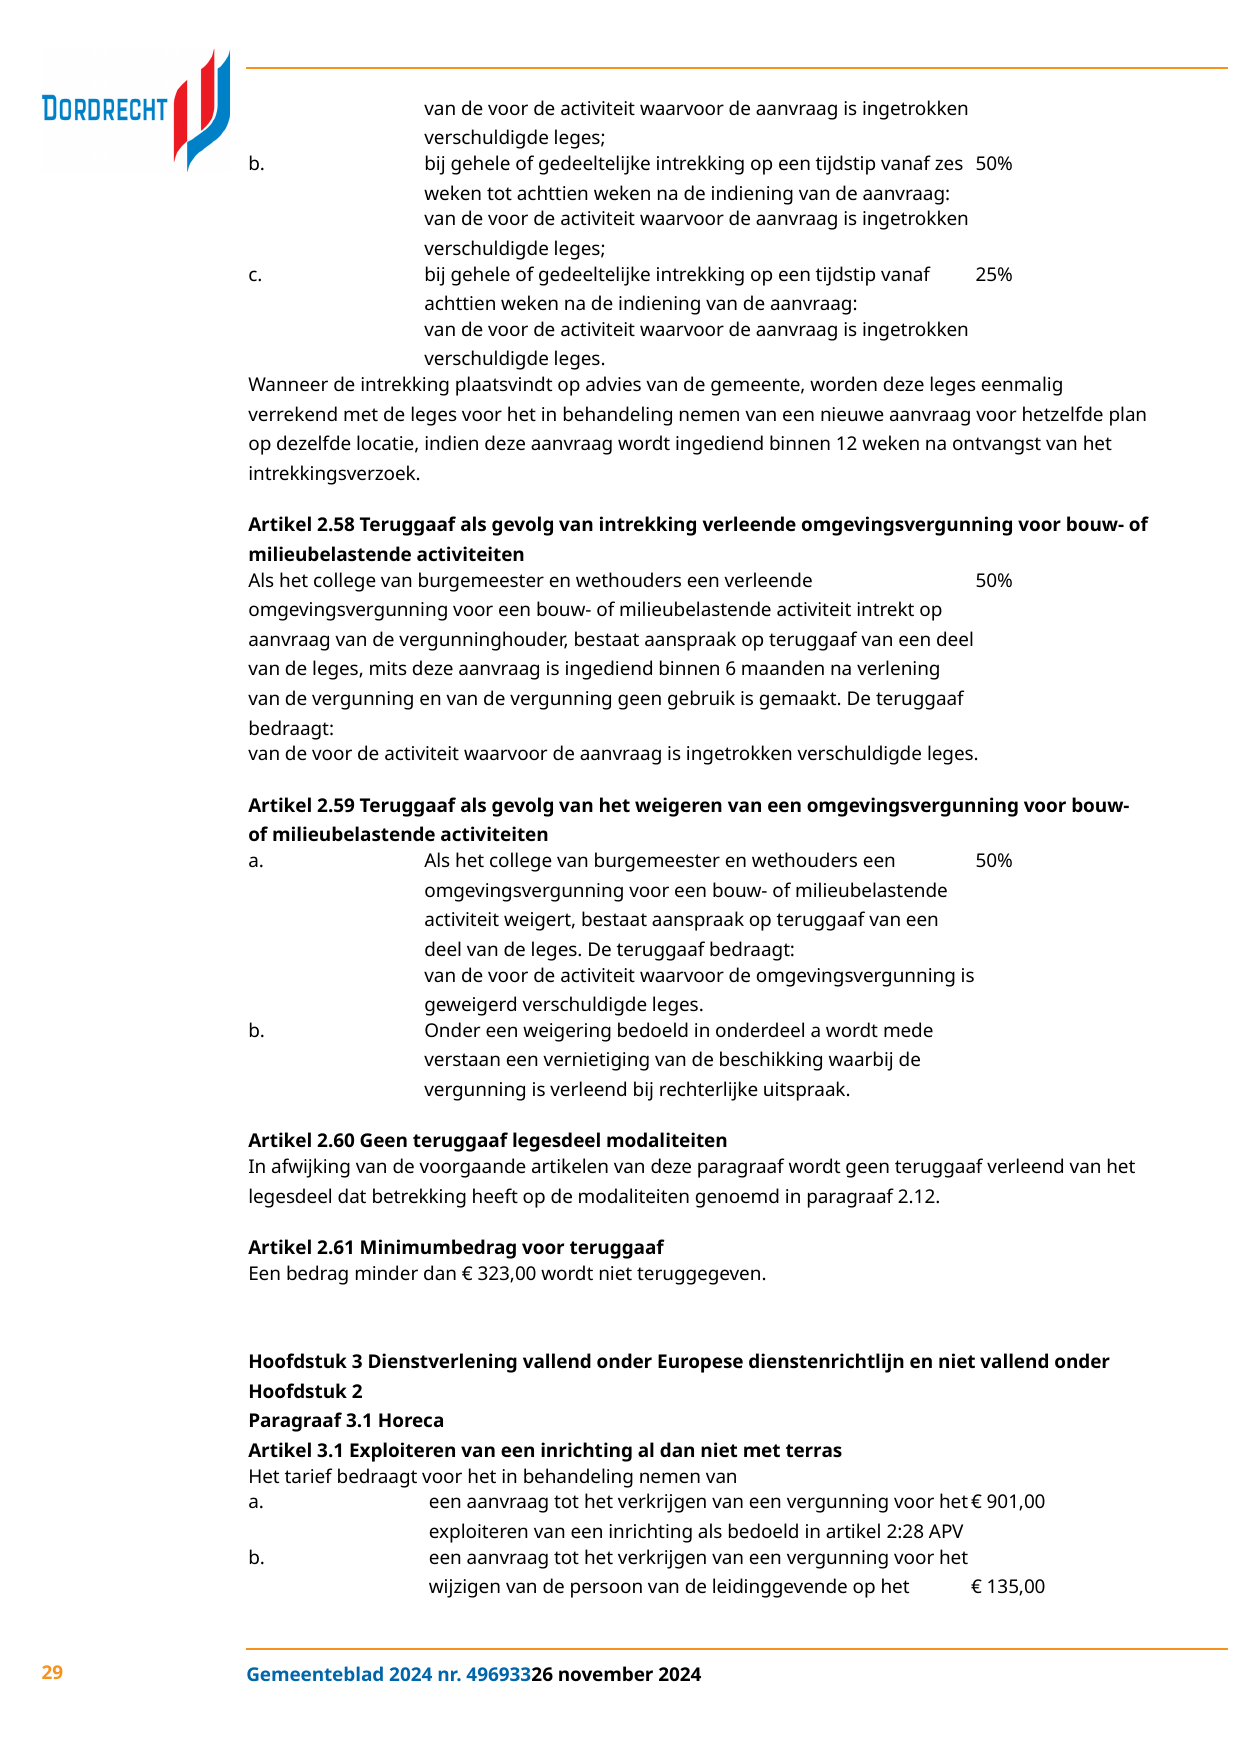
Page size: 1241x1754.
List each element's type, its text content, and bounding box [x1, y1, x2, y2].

table_header [971, 1437, 1152, 1463]
table_cell van de voor de activiteit waarvoor de omgevingsvergunning is geweigerd verschuldigde leges. [424, 962, 975, 1017]
table_header Artikel 3.1 Exploiteren van een inrichting al dan niet met terras [248, 1437, 971, 1463]
table_cell bij gehele of gedeeltelijke intrekking op een tijdstip vanaf zes weken tot achttien weken na de indiening van de aanvraag: [424, 150, 975, 205]
table_cell Wanneer de intrekking plaatsvindt op advies van de gemeente, worden deze leges eenmalig verrekend met de leges voor het in behandeling nemen van een nieuwe aanvraag voor hetzelfde plan op dezelfde locatie, indien deze aanvraag wordt ingediend binnen 12 weken na ontvangst van het intrekkingsverzoek. [248, 371, 1152, 486]
table_cell Onder een weigering bedoeld in onderdeel a wordt mede verstaan een vernietiging van de beschikking waarbij de vergunning is verleend bij rechterlijke uitspraak. [424, 1017, 975, 1102]
table_cell een aanvraag tot het verkrijgen van een vergunning voor het exploiteren van een inrichting als bedoeld in artikel 2:28 APV [429, 1489, 971, 1544]
table_cell [248, 1102, 1152, 1128]
table_cell 50% [975, 150, 1152, 205]
table_cell € 901,00 [971, 1489, 1152, 1544]
table_cell Artikel 2.58 Teruggaaf als gevolg van intrekking verleende omgevingsvergunning voor bouw- of milieubelastende activiteiten [248, 512, 1152, 567]
table_cell 50% [975, 567, 1152, 741]
table_cell [975, 95, 1152, 150]
text Hoofdstuk 3 Dienstverlening vallend onder Europese dienstenrichtlijn en niet vallend onder Hoofdstuk 2 [248, 1348, 1152, 1404]
table_cell [975, 205, 1152, 261]
table_cell [975, 316, 1152, 371]
table_cell [248, 1209, 1152, 1234]
table_cell van de voor de activiteit waarvoor de aanvraag is ingetrokken verschuldigde leges. [248, 741, 1152, 766]
table_cell Als het college van burgemeester en wethouders een omgevingsvergunning voor een bouw- of milieubelastende activiteit weigert, bestaat aanspraak op teruggaaf van een deel van de leges. De teruggaaf bedraagt: [424, 847, 975, 962]
table_cell [975, 1017, 1152, 1102]
table_cell b. [248, 1017, 424, 1102]
table_cell [248, 205, 424, 261]
table_cell [248, 486, 1152, 512]
table_cell € 135,00 [971, 1544, 1152, 1599]
table_cell een aanvraag tot het verkrijgen van een vergunning voor het wijzigen van de persoon van de leidinggevende op het [429, 1544, 971, 1599]
table_cell a. [248, 847, 424, 962]
table_cell bij gehele of gedeeltelijke intrekking op een tijdstip vanaf achttien weken na de indiening van de aanvraag: [424, 261, 975, 316]
table_cell van de voor de activiteit waarvoor de aanvraag is ingetrokken verschuldigde leges. [424, 316, 975, 371]
table_cell [248, 766, 1152, 792]
table_cell Een bedrag minder dan € 323,00 wordt niet teruggegeven. [248, 1260, 1152, 1286]
table_cell Artikel 2.59 Teruggaaf als gevolg van het weigeren van een omgevingsvergunning voor bouw- of milieubelastende activiteiten [248, 792, 1152, 847]
table_cell [248, 962, 424, 1017]
table_cell 50% [975, 847, 1152, 962]
picture [41, 47, 231, 172]
text Paragraaf 3.1 Horeca [248, 1407, 1152, 1433]
table_cell Het tarief bedraagt voor het in behandeling nemen van [248, 1463, 971, 1489]
table_cell b. [248, 150, 424, 205]
table_cell [975, 962, 1152, 1017]
table_cell [248, 316, 424, 371]
table_cell [248, 95, 424, 150]
table_cell b. [248, 1544, 429, 1599]
table_cell Artikel 2.60 Geen teruggaaf legesdeel modaliteiten [248, 1128, 1152, 1153]
table_cell a. [248, 1489, 429, 1544]
table_cell In afwijking van de voorgaande artikelen van deze paragraaf wordt geen teruggaaf verleend van het legesdeel dat betrekking heeft op de modaliteiten genoemd in paragraaf 2.12. [248, 1154, 1152, 1209]
table_cell Als het college van burgemeester en wethouders een verleende omgevingsvergunning voor een bouw- of milieubelastende activiteit intrekt op aanvraag van de vergunninghouder, bestaat aanspraak op teruggaaf van een deel van de leges, mits deze aanvraag is ingediend binnen 6 maanden na verlening van de vergunning en van de vergunning geen gebruik is gemaakt. De teruggaaf bedraagt: [248, 567, 975, 741]
table_cell 25% [975, 261, 1152, 316]
table_cell van de voor de activiteit waarvoor de aanvraag is ingetrokken verschuldigde leges; [424, 95, 975, 150]
table_cell Artikel 2.61 Minimumbedrag voor teruggaaf [248, 1235, 1152, 1260]
table_cell [971, 1463, 1152, 1489]
table_cell van de voor de activiteit waarvoor de aanvraag is ingetrokken verschuldigde leges; [424, 205, 975, 261]
table_cell c. [248, 261, 424, 316]
